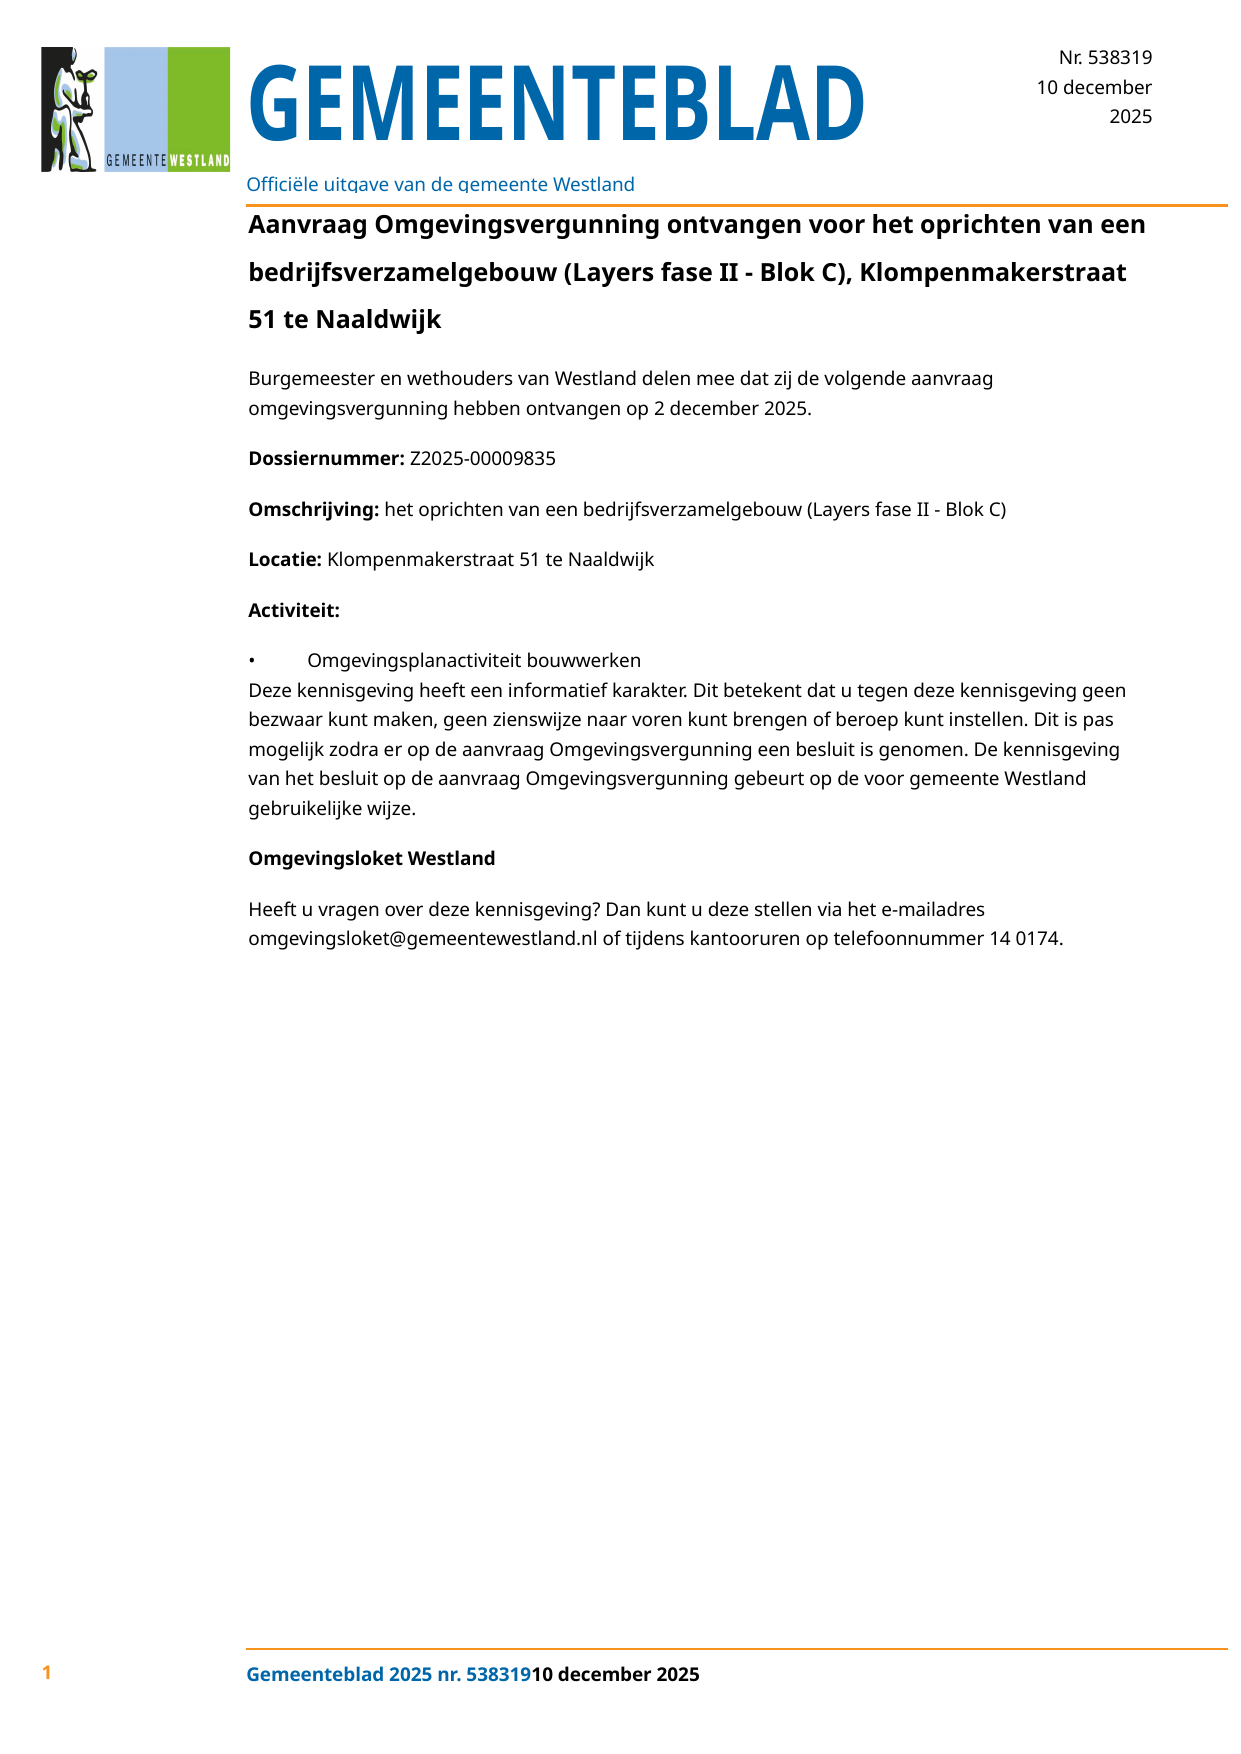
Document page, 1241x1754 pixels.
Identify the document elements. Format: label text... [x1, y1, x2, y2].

text Activiteit: [248, 597, 1152, 622]
text Aanvraag Omgevingsvergunning ontvangen voor het oprichten van een bedrijfsverzamelgebouw (Layers fase II - Blok C), Klompenmakerstraat 51 te Naaldwijk [248, 207, 1152, 336]
text Burgemeester en wethouders van Westland delen mee dat zij de volgende aanvraag omgevingsvergunning hebben ontvangen op 2 december 2025. [248, 366, 1152, 421]
text Heeft u vragen over deze kennisgeving? Dan kunt u deze stellen via het e-mailadres omgevingsloket@gemeentewestland.nl of tijdens kantooruren op telefoonnummer 14 0174. [248, 896, 1152, 951]
text Omschrijving: het oprichten van een bedrijfsverzamelgebouw (Layers fase II - Blok C) [248, 496, 1152, 522]
list Omgevingsplanactiviteit bouwwerken [248, 647, 1152, 673]
picture [41, 47, 231, 172]
text Locatie: Klompenmakerstraat 51 te Naaldwijk [248, 546, 1152, 572]
text Omgevingsloket Westland [248, 846, 1152, 871]
text Dossiernummer: Z2025-00009835 [248, 446, 1152, 471]
text Deze kennisgeving heeft een informatief karakter. Dit betekent dat u tegen deze kennisgeving geen bezwaar kunt maken, geen zienswijze naar voren kunt brengen of beroep kunt instellen. Dit is pas mogelijk zodra er op de aanvraag Omgevingsvergunning een besluit is genomen. De kennisgeving van het besluit op de aanvraag Omgevingsvergunning gebeurt op de voor gemeente Westland gebruikelijke wijze. [248, 677, 1152, 821]
